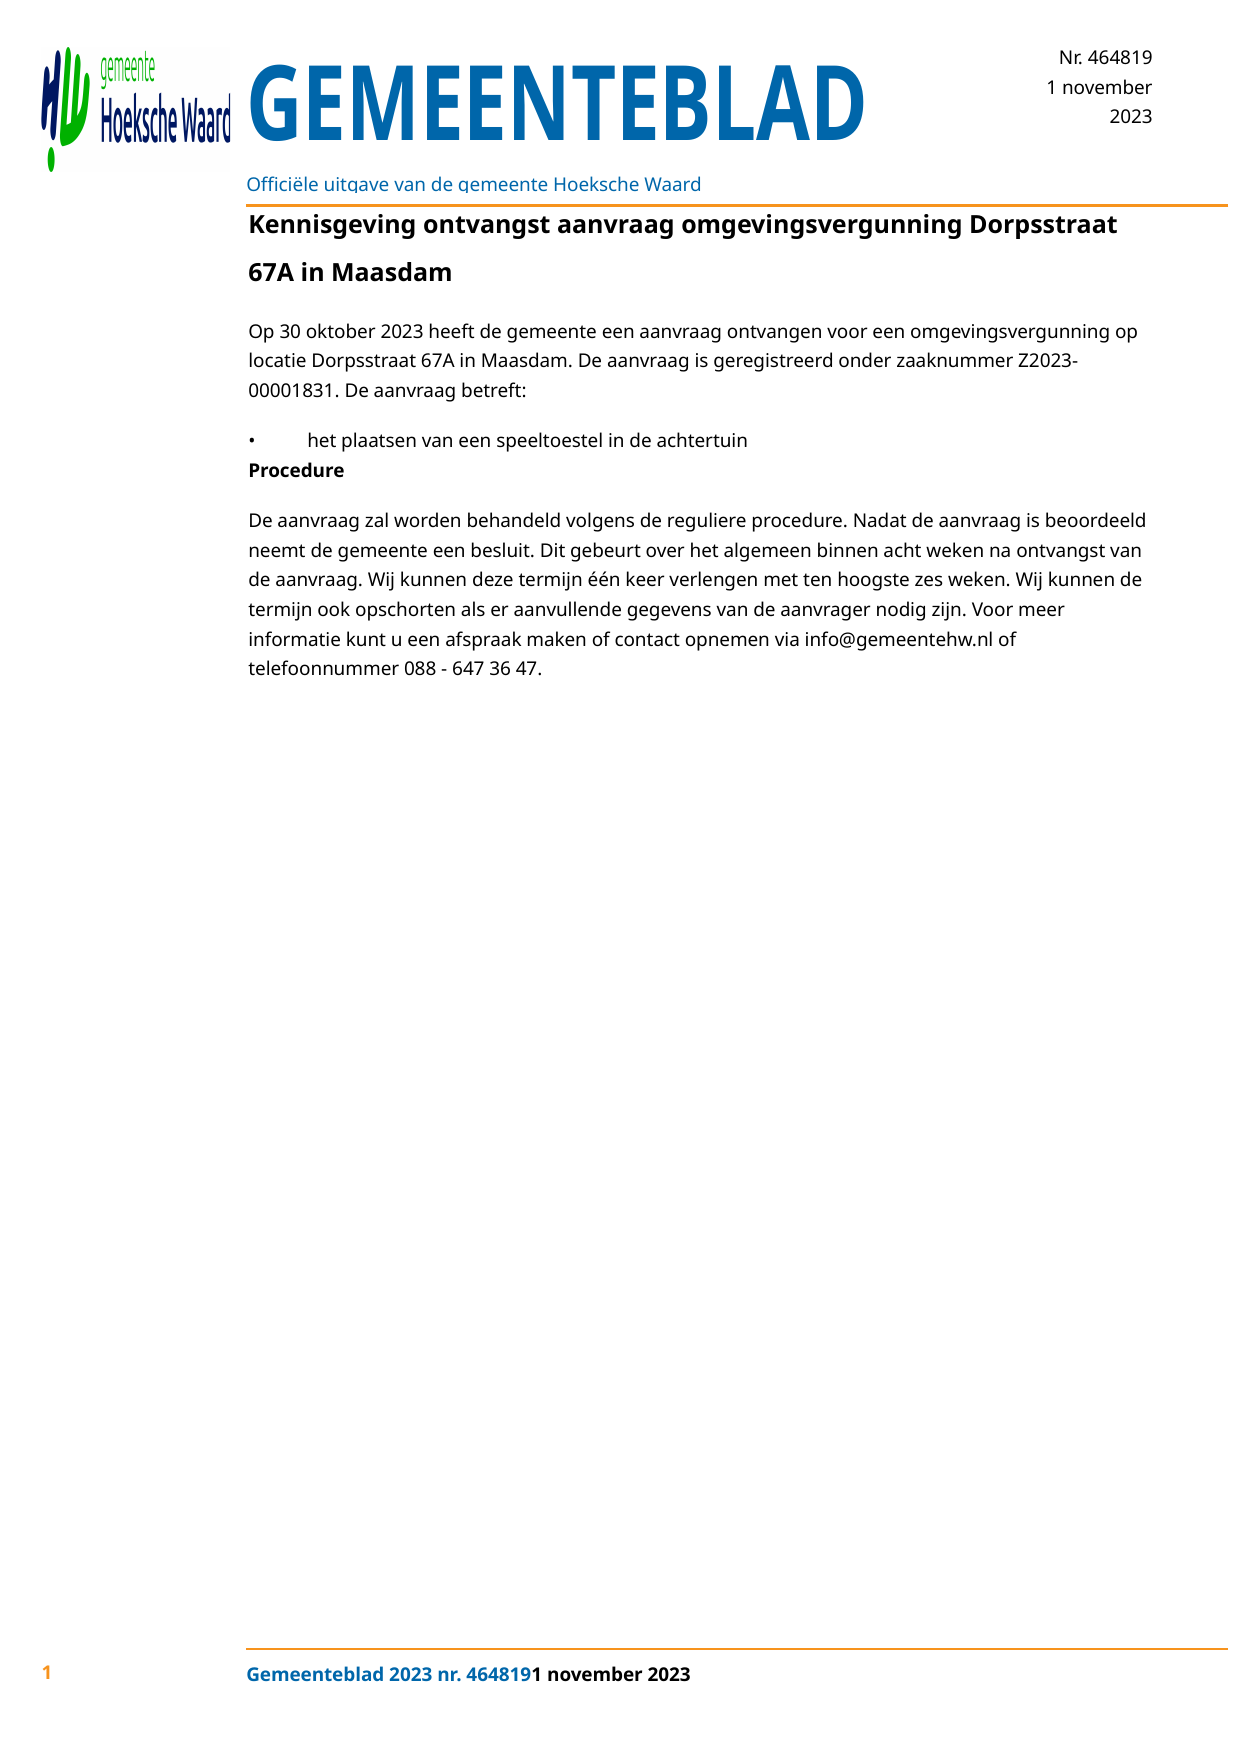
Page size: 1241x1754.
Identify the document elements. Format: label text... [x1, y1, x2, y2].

picture [41, 47, 231, 172]
text Procedure [248, 457, 1152, 483]
text Op 30 oktober 2023 heeft de gemeente een aanvraag ontvangen voor een omgevingsvergunning op locatie Dorpsstraat 67A in Maasdam. De aanvraag is geregistreerd onder zaaknummer Z2023-00001831. De aanvraag betreft: [248, 318, 1152, 403]
text Kennisgeving ontvangst aanvraag omgevingsvergunning Dorpsstraat 67A in Maasdam [248, 207, 1152, 288]
list het plaatsen van een speeltoestel in de achtertuin [248, 427, 1152, 453]
text De aanvraag zal worden behandeld volgens de reguliere procedure. Nadat de aanvraag is beoordeeld neemt de gemeente een besluit. Dit gebeurt over het algemeen binnen acht weken na ontvangst van de aanvraag. Wij kunnen deze termijn één keer verlengen met ten hoogste zes weken. Wij kunnen de termijn ook opschorten als er aanvullende gegevens van de aanvrager nodig zijn. Voor meer informatie kunt u een afspraak maken of contact opnemen via info@gemeentehw.nl of telefoonnummer 088 - 647 36 47. [248, 507, 1152, 681]
